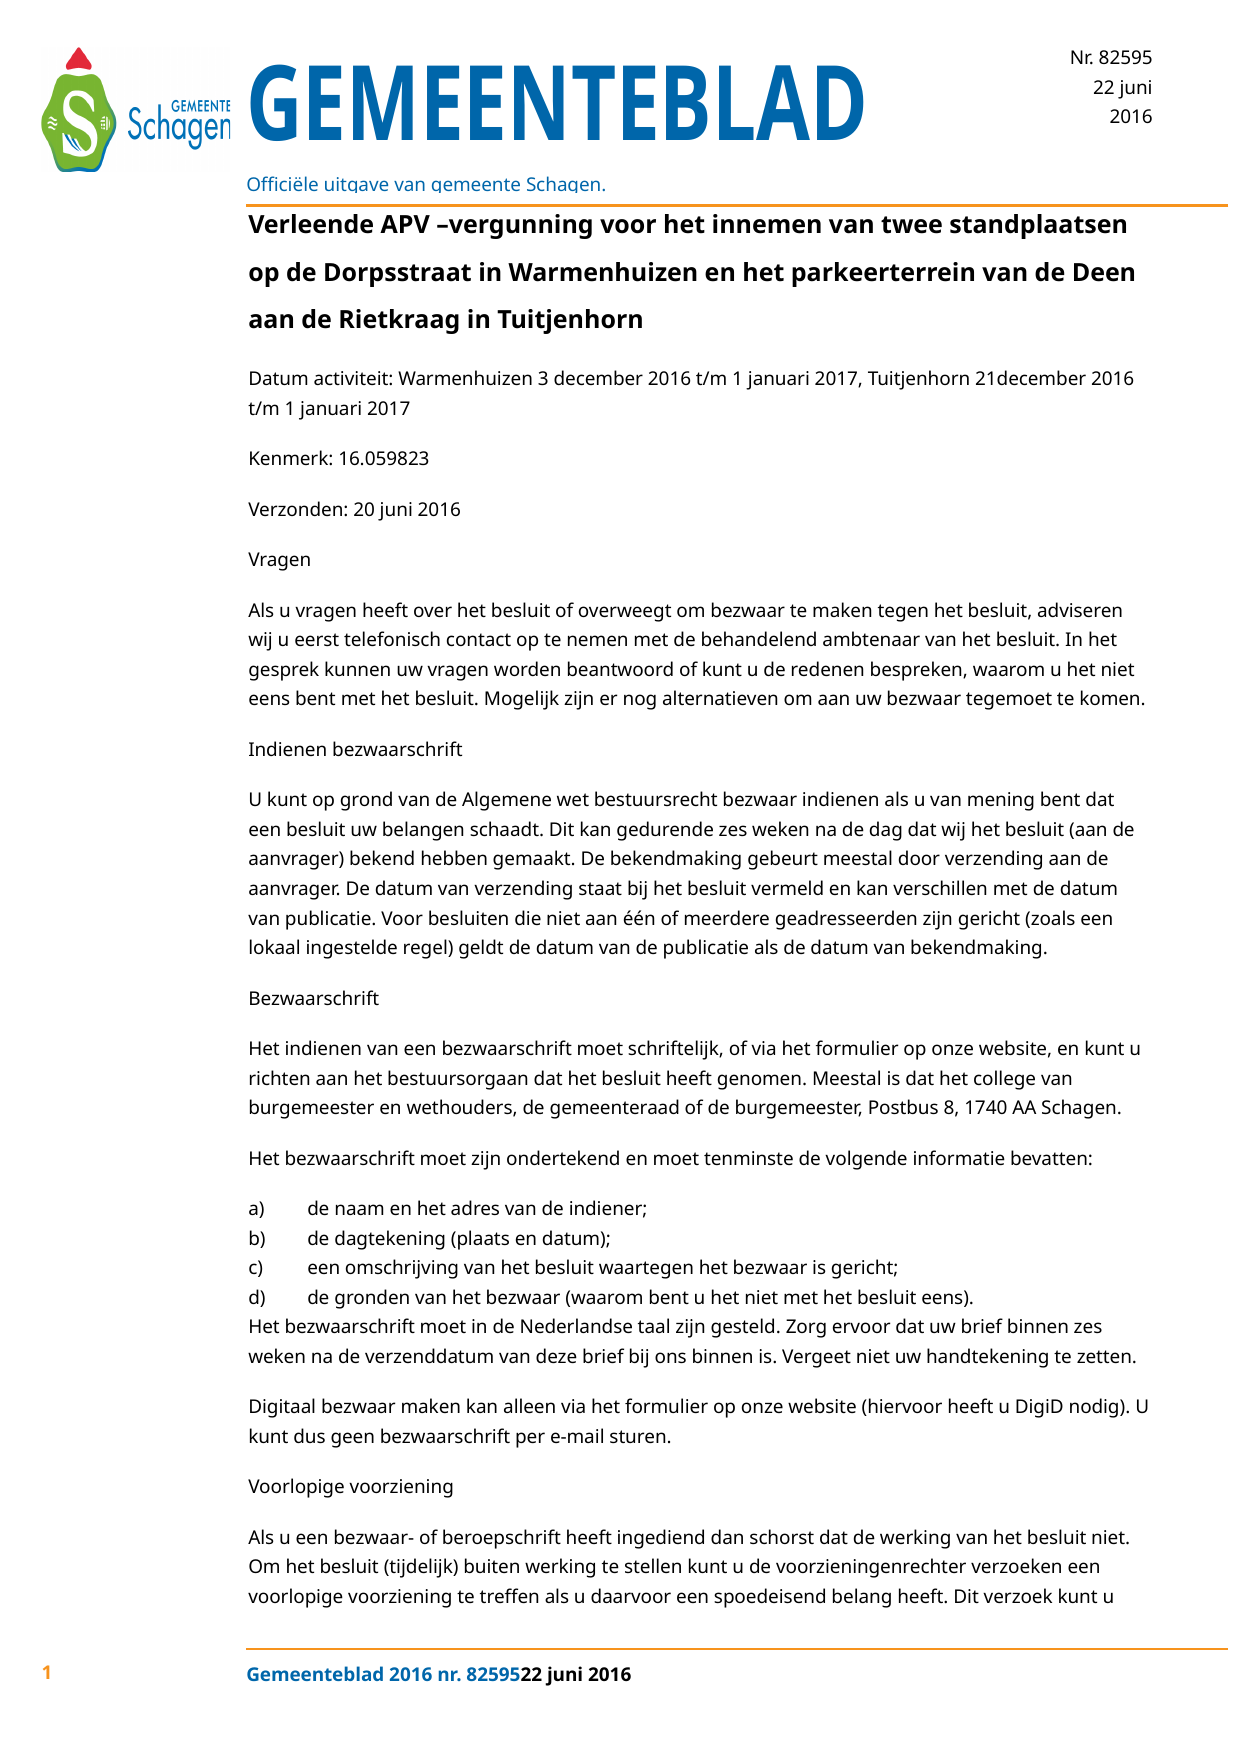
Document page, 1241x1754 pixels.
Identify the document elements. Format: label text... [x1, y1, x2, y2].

text Het indienen van een bezwaarschrift moet schriftelijk, of via het formulier op onze website, en kunt u richten aan het bestuursorgaan dat het besluit heeft genomen. Meestal is dat het college van burgemeester en wethouders, de gemeenteraad of de burgemeester, Postbus 8, 1740 AA Schagen. [248, 1035, 1152, 1120]
text Als u vragen heeft over het besluit of overweegt om bezwaar te maken tegen het besluit, adviseren wij u eerst telefonisch contact op te nemen met de behandelend ambtenaar van het besluit. In het gesprek kunnen uw vragen worden beantwoord of kunt u de redenen bespreken, waarom u het niet eens bent met het besluit. Mogelijk zijn er nog alternatieven om aan uw bezwaar tegemoet te komen. [248, 597, 1152, 711]
text Vragen [248, 546, 1152, 572]
text Datum activiteit: Warmenhuizen 3 december 2016 t/m 1 januari 2017, Tuitjenhorn 21december 2016 t/m 1 januari 2017 [248, 366, 1152, 421]
text Voorlopige voorziening [248, 1473, 1152, 1499]
list de dagtekening (plaats en datum); [248, 1225, 1152, 1250]
text Verleende APV –vergunning voor het innemen van twee standplaatsen op de Dorpsstraat in Warmenhuizen en het parkeerterrein van de Deen aan de Rietkraag in Tuitjenhorn [248, 207, 1152, 336]
list de gronden van het bezwaar (waarom bent u het niet met het besluit eens). [248, 1284, 1152, 1309]
text Het bezwaarschrift moet zijn ondertekend en moet tenminste de volgende informatie bevatten: [248, 1145, 1152, 1170]
picture [41, 47, 231, 172]
text Indienen bezwaarschrift [248, 736, 1152, 762]
text Verzonden: 20 juni 2016 [248, 496, 1152, 522]
text U kunt op grond van de Algemene wet bestuursrecht bezwaar indienen als u van mening bent dat een besluit uw belangen schaadt. Dit kan gedurende zes weken na de dag dat wij het besluit (aan de aanvrager) bekend hebben gemaakt. De bekendmaking gebeurt meestal door verzending aan de aanvrager. De datum van verzending staat bij het besluit vermeld en kan verschillen met de datum van publicatie. Voor besluiten die niet aan één of meerdere geadresseerden zijn gericht (zoals een lokaal ingestelde regel) geldt de datum van de publicatie als de datum van bekendmaking. [248, 786, 1152, 960]
list de naam en het adres van de indiener; [248, 1195, 1152, 1221]
text Het bezwaarschrift moet in de Nederlandse taal zijn gesteld. Zorg ervoor dat uw brief binnen zes weken na de verzenddatum van deze brief bij ons binnen is. Vergeet niet uw handtekening te zetten. [248, 1313, 1152, 1369]
text Als u een bezwaar- of beroepschrift heeft ingediend dan schorst dat de werking van het besluit niet. Om het besluit (tijdelijk) buiten werking te stellen kunt u de voorzieningenrechter verzoeken een voorlopige voorziening te treffen als u daarvoor een spoedeisend belang heeft. Dit verzoek kunt u [248, 1524, 1152, 1609]
text Kenmerk: 16.059823 [248, 446, 1152, 471]
list een omschrijving van het besluit waartegen het bezwaar is gericht; [248, 1254, 1152, 1280]
text Bezwaarschrift [248, 985, 1152, 1010]
text Digitaal bezwaar maken kan alleen via het formulier op onze website (hiervoor heeft u DigiD nodig). U kunt dus geen bezwaarschrift per e-mail sturen. [248, 1393, 1152, 1449]
